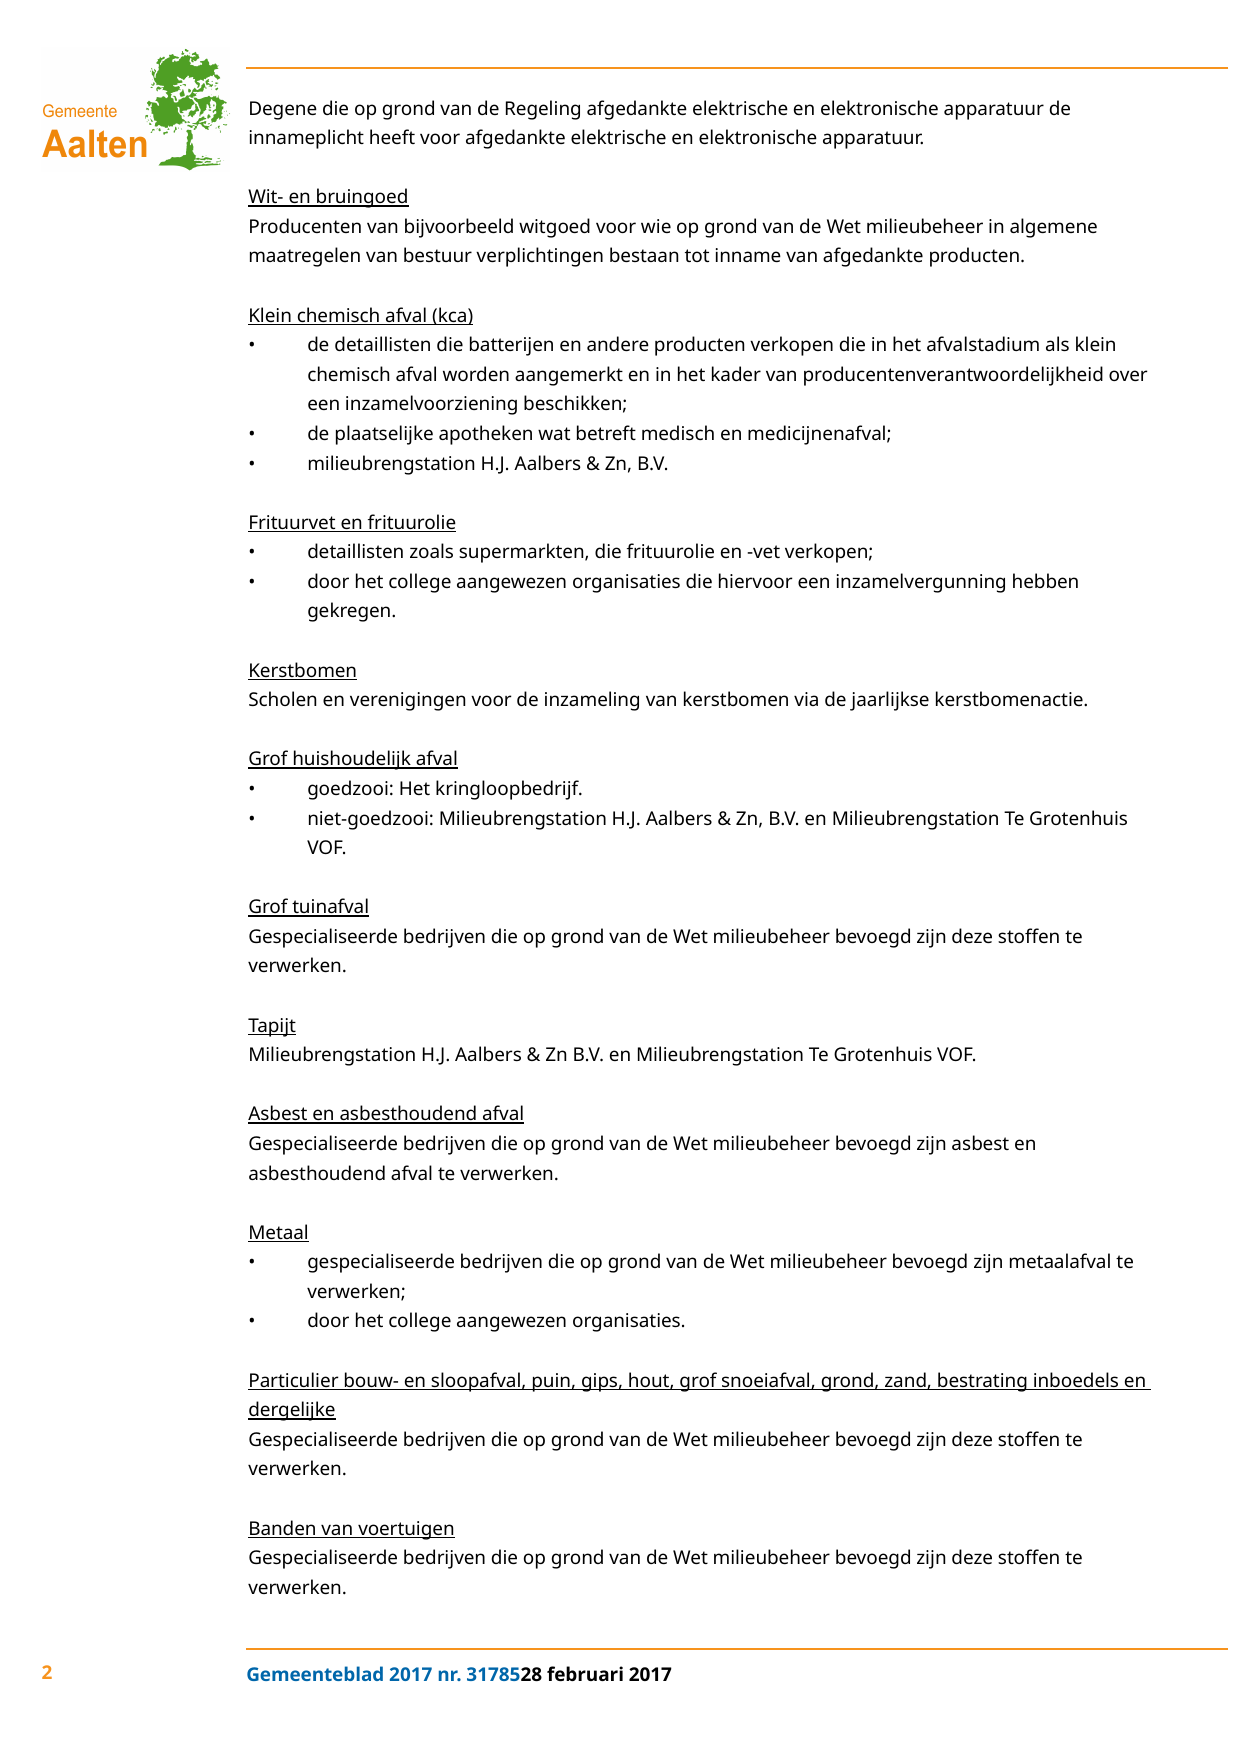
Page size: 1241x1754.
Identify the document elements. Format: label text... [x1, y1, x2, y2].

text Gespecialiseerde bedrijven die op grond van de Wet milieubeheer bevoegd zijn deze stoffen te verwerken. [248, 1426, 1152, 1481]
list niet-goedzooi: Milieubrengstation H.J. Aalbers & Zn, B.V. en Milieubrengstation Te Grotenhuis VOF. [248, 805, 1152, 860]
text Degene die op grond van de Regeling afgedankte elektrische en elektronische apparatuur de innameplicht heeft voor afgedankte elektrische en elektronische apparatuur. [248, 95, 1152, 150]
text Metaal [248, 1219, 1152, 1245]
list de plaatselijke apotheken wat betreft medisch en medicijnenafval; [248, 420, 1152, 446]
list door het college aangewezen organisaties die hiervoor een inzamelvergunning hebben gekregen. [248, 568, 1152, 623]
text Particulier bouw- en sloopafval, puin, gips, hout, grof snoeiafval, grond, zand, bestrating inboedels en dergelijke [248, 1367, 1152, 1422]
list de detaillisten die batterijen en andere producten verkopen die in het afvalstadium als klein chemisch afval worden aangemerkt en in het kader van producentenverantwoordelijkheid over een inzamelvoorziening beschikken; [248, 331, 1152, 416]
text Gespecialiseerde bedrijven die op grond van de Wet milieubeheer bevoegd zijn asbest en asbesthoudend afval te verwerken. [248, 1130, 1152, 1186]
picture [41, 47, 231, 172]
text Producenten van bijvoorbeeld witgoed voor wie op grond van de Wet milieubeheer in algemene maatregelen van bestuur verplichtingen bestaan tot inname van afgedankte producten. [248, 213, 1152, 268]
list milieubrengstation H.J. Aalbers & Zn, B.V. [248, 450, 1152, 476]
text Wit- en bruingoed [248, 183, 1152, 209]
text Asbest en asbesthoudend afval [248, 1101, 1152, 1126]
text Frituurvet en frituurolie [248, 509, 1152, 535]
text Tapijt [248, 1012, 1152, 1038]
text Milieubrengstation H.J. Aalbers & Zn B.V. en Milieubrengstation Te Grotenhuis VOF. [248, 1041, 1152, 1067]
text Gespecialiseerde bedrijven die op grond van de Wet milieubeheer bevoegd zijn deze stoffen te verwerken. [248, 923, 1152, 978]
text Kerstbomen [248, 657, 1152, 683]
text Grof huishoudelijk afval [248, 746, 1152, 771]
text Banden van voertuigen [248, 1515, 1152, 1541]
list goedzooi: Het kringloopbedrijf. [248, 775, 1152, 801]
text Scholen en verenigingen voor de inzameling van kerstbomen via de jaarlijkse kerstbomenactie. [248, 686, 1152, 712]
list gespecialiseerde bedrijven die op grond van de Wet milieubeheer bevoegd zijn metaalafval te verwerken; [248, 1248, 1152, 1304]
list door het college aangewezen organisaties. [248, 1308, 1152, 1333]
text Grof tuinafval [248, 893, 1152, 919]
text Gespecialiseerde bedrijven die op grond van de Wet milieubeheer bevoegd zijn deze stoffen te verwerken. [248, 1544, 1152, 1600]
text Klein chemisch afval (kca) [248, 302, 1152, 328]
list detaillisten zoals supermarkten, die frituurolie en -vet verkopen; [248, 538, 1152, 564]
